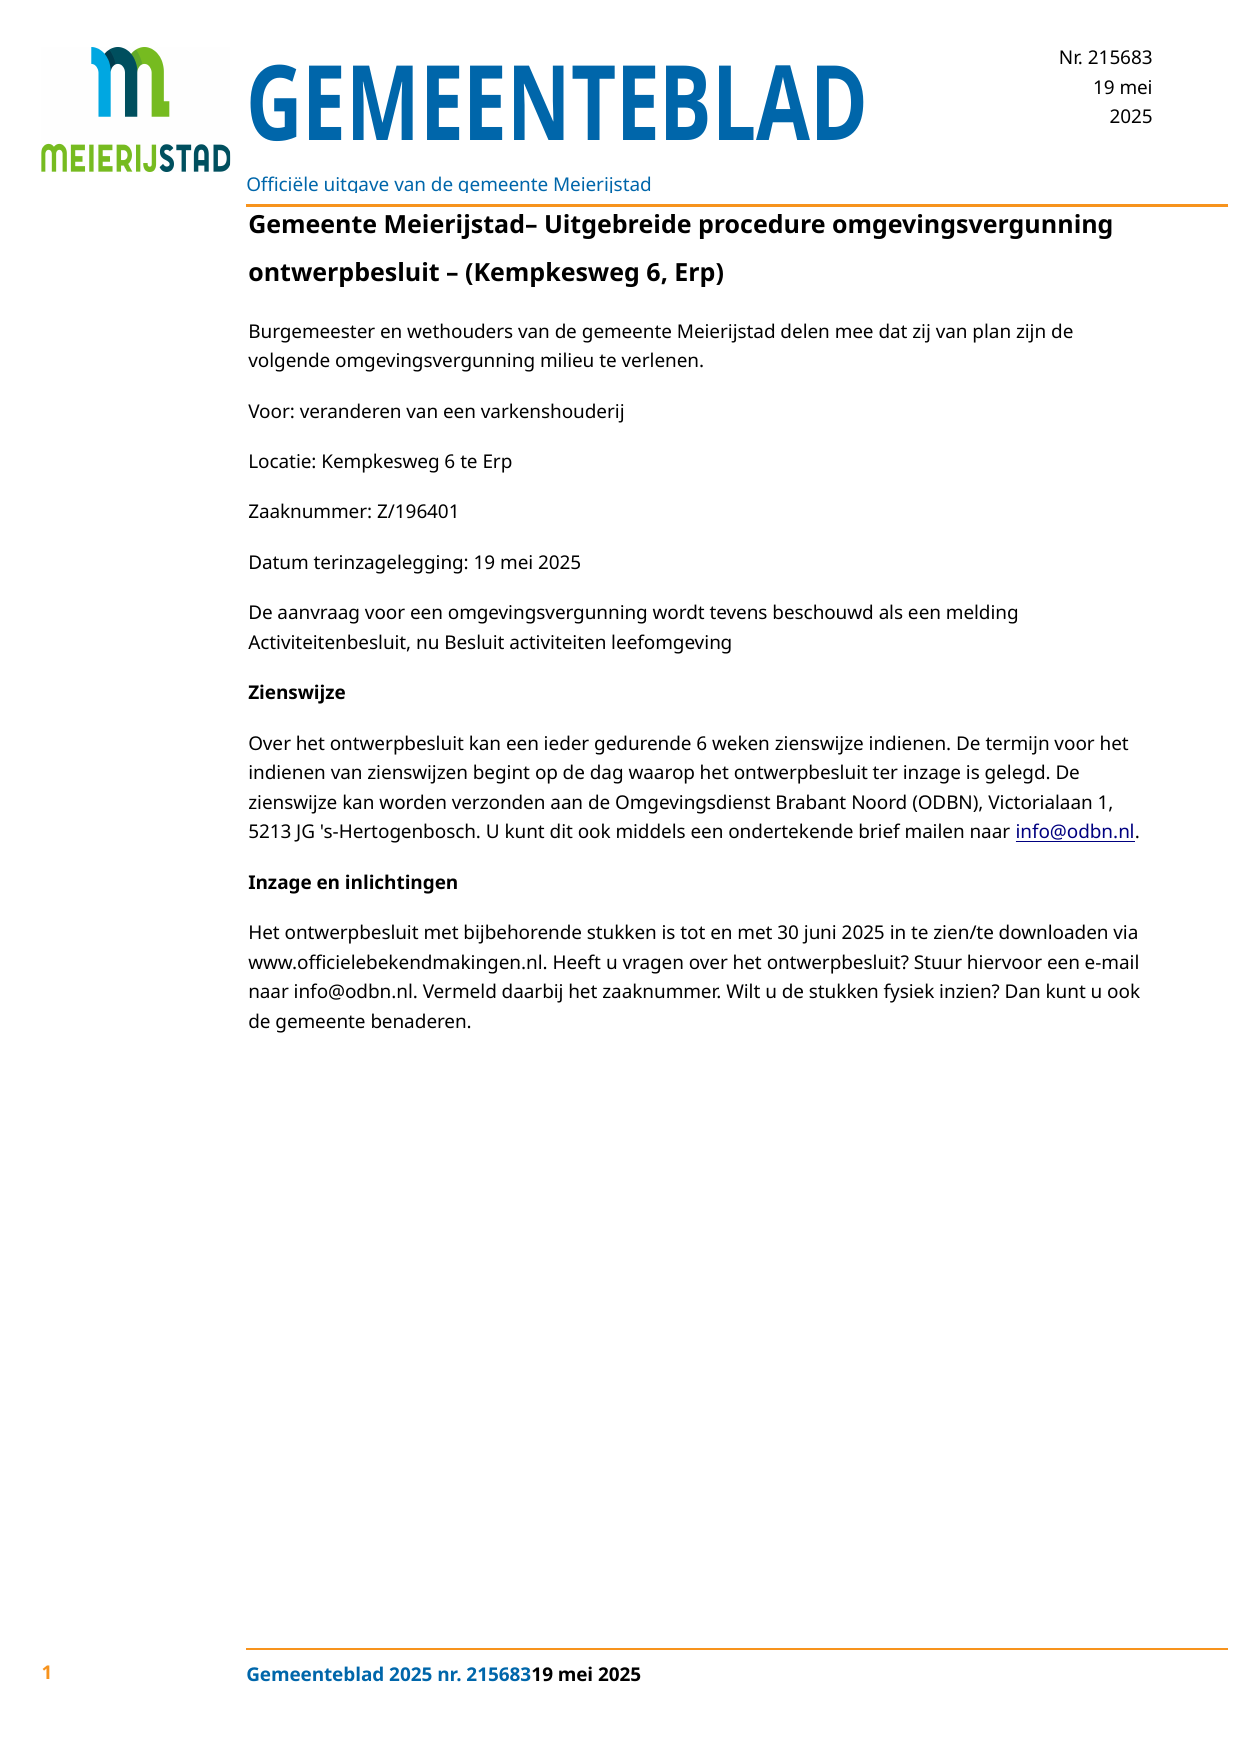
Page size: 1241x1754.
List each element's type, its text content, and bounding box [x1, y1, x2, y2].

text De aanvraag voor een omgevingsvergunning wordt tevens beschouwd als een melding Activiteitenbesluit, nu Besluit activiteiten leefomgeving [248, 599, 1152, 655]
text Gemeente Meierijstad– Uitgebreide procedure omgevingsvergunning ontwerpbesluit – (Kempkesweg 6, Erp) [248, 207, 1152, 288]
text Burgemeester en wethouders van de gemeente Meierijstad delen mee dat zij van plan zijn de volgende omgevingsvergunning milieu te verlenen. [248, 318, 1152, 373]
text Locatie: Kempkesweg 6 te Erp [248, 448, 1152, 474]
text Over het ontwerpbesluit kan een ieder gedurende 6 weken zienswijze indienen. De termijn voor het indienen van zienswijzen begint op de dag waarop het ontwerpbesluit ter inzage is gelegd. De zienswijze kan worden verzonden aan de Omgevingsdienst Brabant Noord (ODBN), Victorialaan 1, 5213 JG 's-Hertogenbosch. U kunt dit ook middels een ondertekende brief mailen naar info@odbn.nl. [248, 730, 1152, 844]
text Zaaknummer: Z/196401 [248, 499, 1152, 524]
text Zienswijze [248, 679, 1152, 705]
text Datum terinzagelegging: 19 mei 2025 [248, 549, 1152, 575]
text Het ontwerpbesluit met bijbehorende stukken is tot en met 30 juni 2025 in te zien/te downloaden via www.officielebekendmakingen.nl. Heeft u vragen over het ontwerpbesluit? Stuur hiervoor een e-mail naar info@odbn.nl. Vermeld daarbij het zaaknummer. Wilt u de stukken fysiek inzien? Dan kunt u ook de gemeente benaderen. [248, 919, 1152, 1034]
text Inzage en inlichtingen [248, 869, 1152, 895]
text Voor: veranderen van een varkenshouderij [248, 398, 1152, 424]
picture [41, 47, 231, 172]
